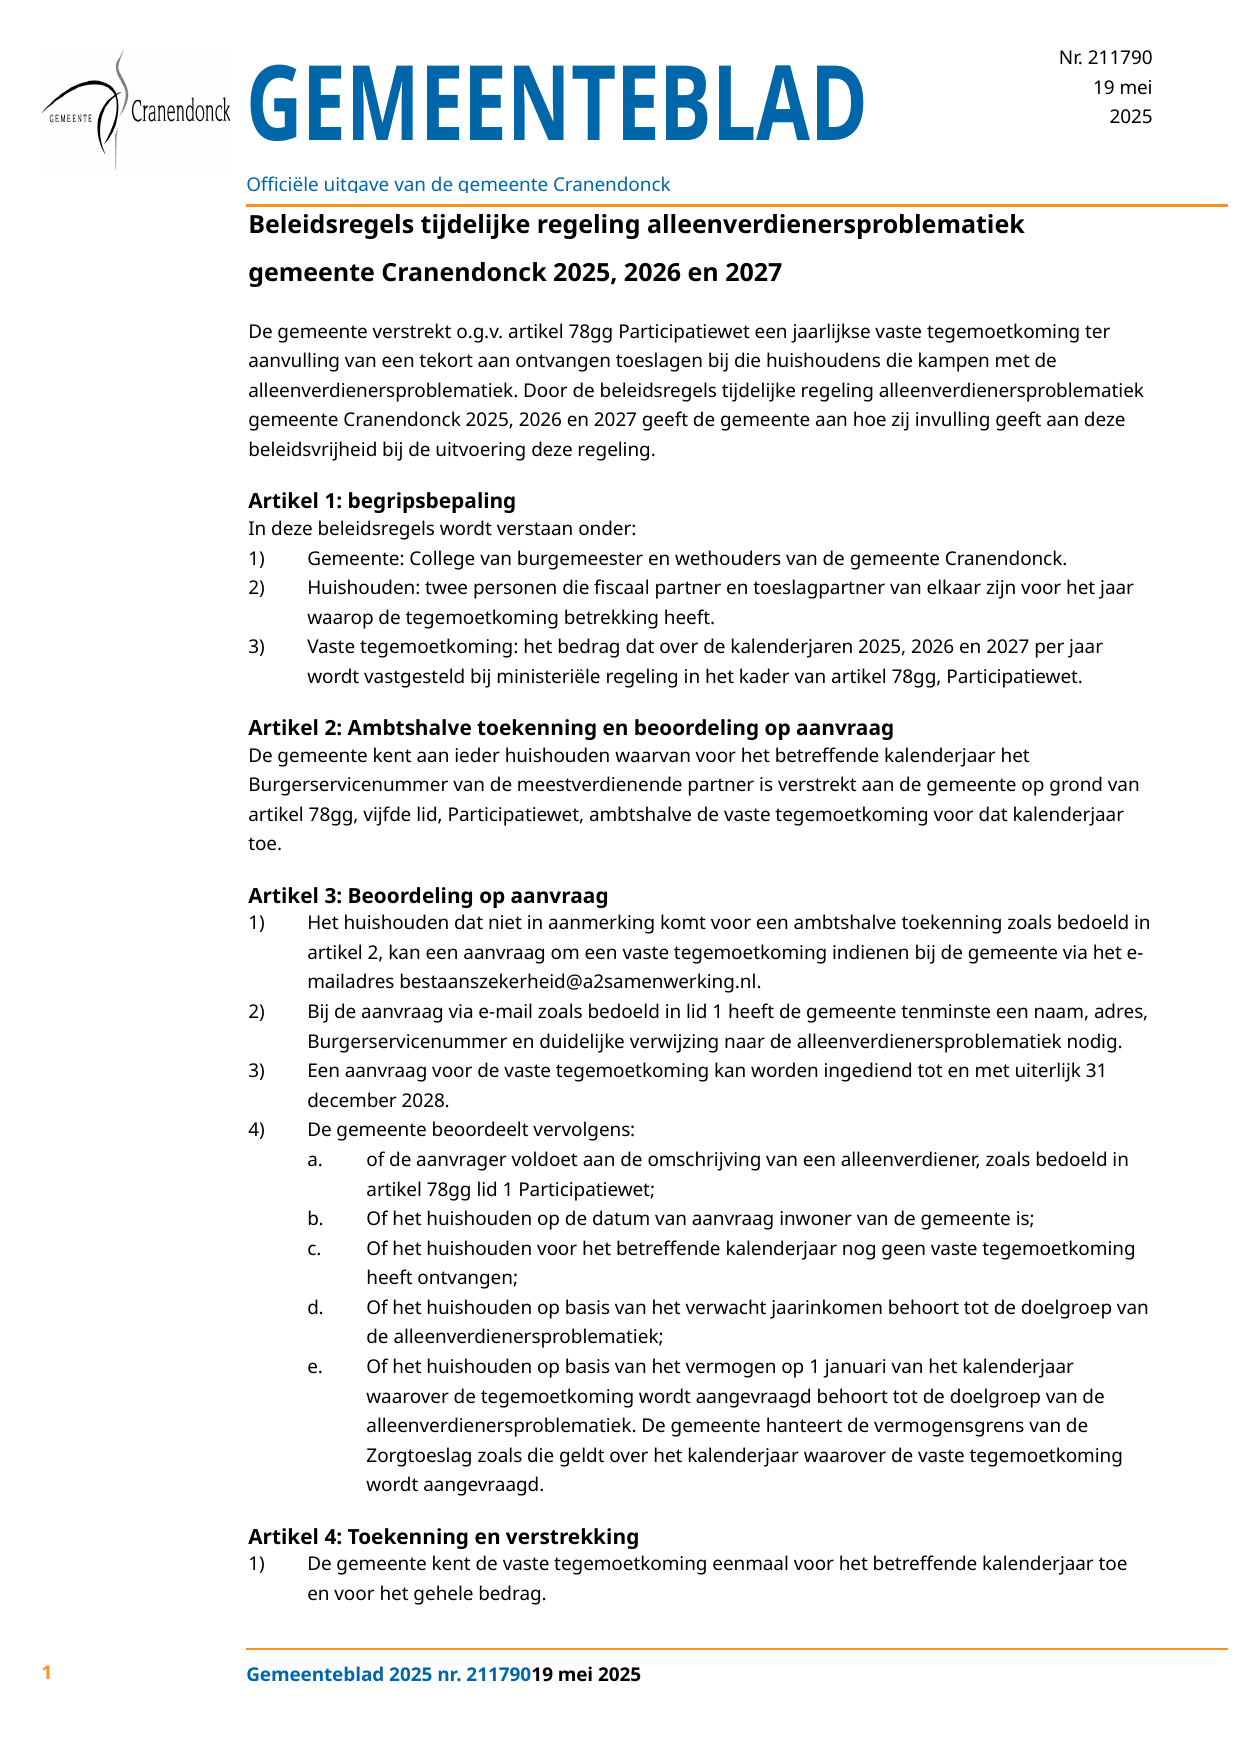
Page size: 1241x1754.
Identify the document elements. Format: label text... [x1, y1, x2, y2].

list Gemeente: College van burgemeester en wethouders van de gemeente Cranendonck. [248, 545, 1152, 570]
text Artikel 3: Beoordeling op aanvraag [248, 881, 1152, 909]
text Artikel 4: Toekenning en verstrekking [248, 1522, 1152, 1550]
list De gemeente kent de vaste tegemoetkoming eenmaal voor het betreffende kalenderjaar toe en voor het gehele bedrag. [248, 1550, 1152, 1606]
list Of het huishouden op de datum van aanvraag inwoner van de gemeente is; [307, 1205, 1152, 1231]
text In deze beleidsregels wordt verstaan onder: [248, 515, 1152, 541]
list Huishouden: twee personen die fiscaal partner en toeslagpartner van elkaar zijn voor het jaar waarop de tegemoetkoming betrekking heeft. [248, 574, 1152, 629]
text De gemeente kent aan ieder huishouden waarvan voor het betreffende kalenderjaar het Burgerservicenummer van de meestverdienende partner is verstrekt aan de gemeente op grond van artikel 78gg, vijfde lid, Participatiewet, ambtshalve de vaste tegemoetkoming voor dat kalenderjaar toe. [248, 742, 1152, 856]
text Artikel 2: Ambtshalve toekenning en beoordeling op aanvraag [248, 713, 1152, 742]
list Een aanvraag voor de vaste tegemoetkoming kan worden ingediend tot en met uiterlijk 31 december 2028. [248, 1057, 1152, 1113]
list Bij de aanvraag via e-mail zoals bedoeld in lid 1 heeft de gemeente tenminste een naam, adres, Burgerservicenummer en duidelijke verwijzing naar de alleenverdienersproblematiek nodig. [248, 998, 1152, 1053]
text Beleidsregels tijdelijke regeling alleenverdienersproblematiek gemeente Cranendonck 2025, 2026 en 2027 [248, 207, 1152, 288]
list of de aanvrager voldoet aan de omschrijving van een alleenverdiener, zoals bedoeld in artikel 78gg lid 1 Participatiewet; [307, 1146, 1152, 1201]
list De gemeente beoordeelt vervolgens: [248, 1117, 1152, 1142]
list Vaste tegemoetkoming: het bedrag dat over de kalenderjaren 2025, 2026 en 2027 per jaar wordt vastgesteld bij ministeriële regeling in het kader van artikel 78gg, Participatiewet. [248, 633, 1152, 689]
list Of het huishouden op basis van het verwacht jaarinkomen behoort tot de doelgroep van de alleenverdienersproblematiek; [307, 1294, 1152, 1349]
text De gemeente verstrekt o.g.v. artikel 78gg Participatiewet een jaarlijkse vaste tegemoetkoming ter aanvulling van een tekort aan ontvangen toeslagen bij die huishoudens die kampen met de alleenverdienersproblematiek. Door de beleidsregels tijdelijke regeling alleenverdienersproblematiek gemeente Cranendonck 2025, 2026 en 2027 geeft de gemeente aan hoe zij invulling geeft aan deze beleidsvrijheid bij de uitvoering deze regeling. [248, 318, 1152, 462]
list Of het huishouden voor het betreffende kalenderjaar nog geen vaste tegemoetkoming heeft ontvangen; [307, 1235, 1152, 1290]
picture [41, 47, 231, 172]
list Het huishouden dat niet in aanmerking komt voor een ambtshalve toekenning zoals bedoeld in artikel 2, kan een aanvraag om een vaste tegemoetkoming indienen bij de gemeente via het e-mailadres bestaanszekerheid@a2samenwerking.nl. [248, 909, 1152, 994]
list Of het huishouden op basis van het vermogen op 1 januari van het kalenderjaar waarover de tegemoetkoming wordt aangevraagd behoort tot de doelgroep van de alleenverdienersproblematiek. De gemeente hanteert de vermogensgrens van de Zorgtoeslag zoals die geldt over het kalenderjaar waarover de vaste tegemoetkoming wordt aangevraagd. [307, 1353, 1152, 1497]
text Artikel 1: begripsbepaling [248, 487, 1152, 515]
